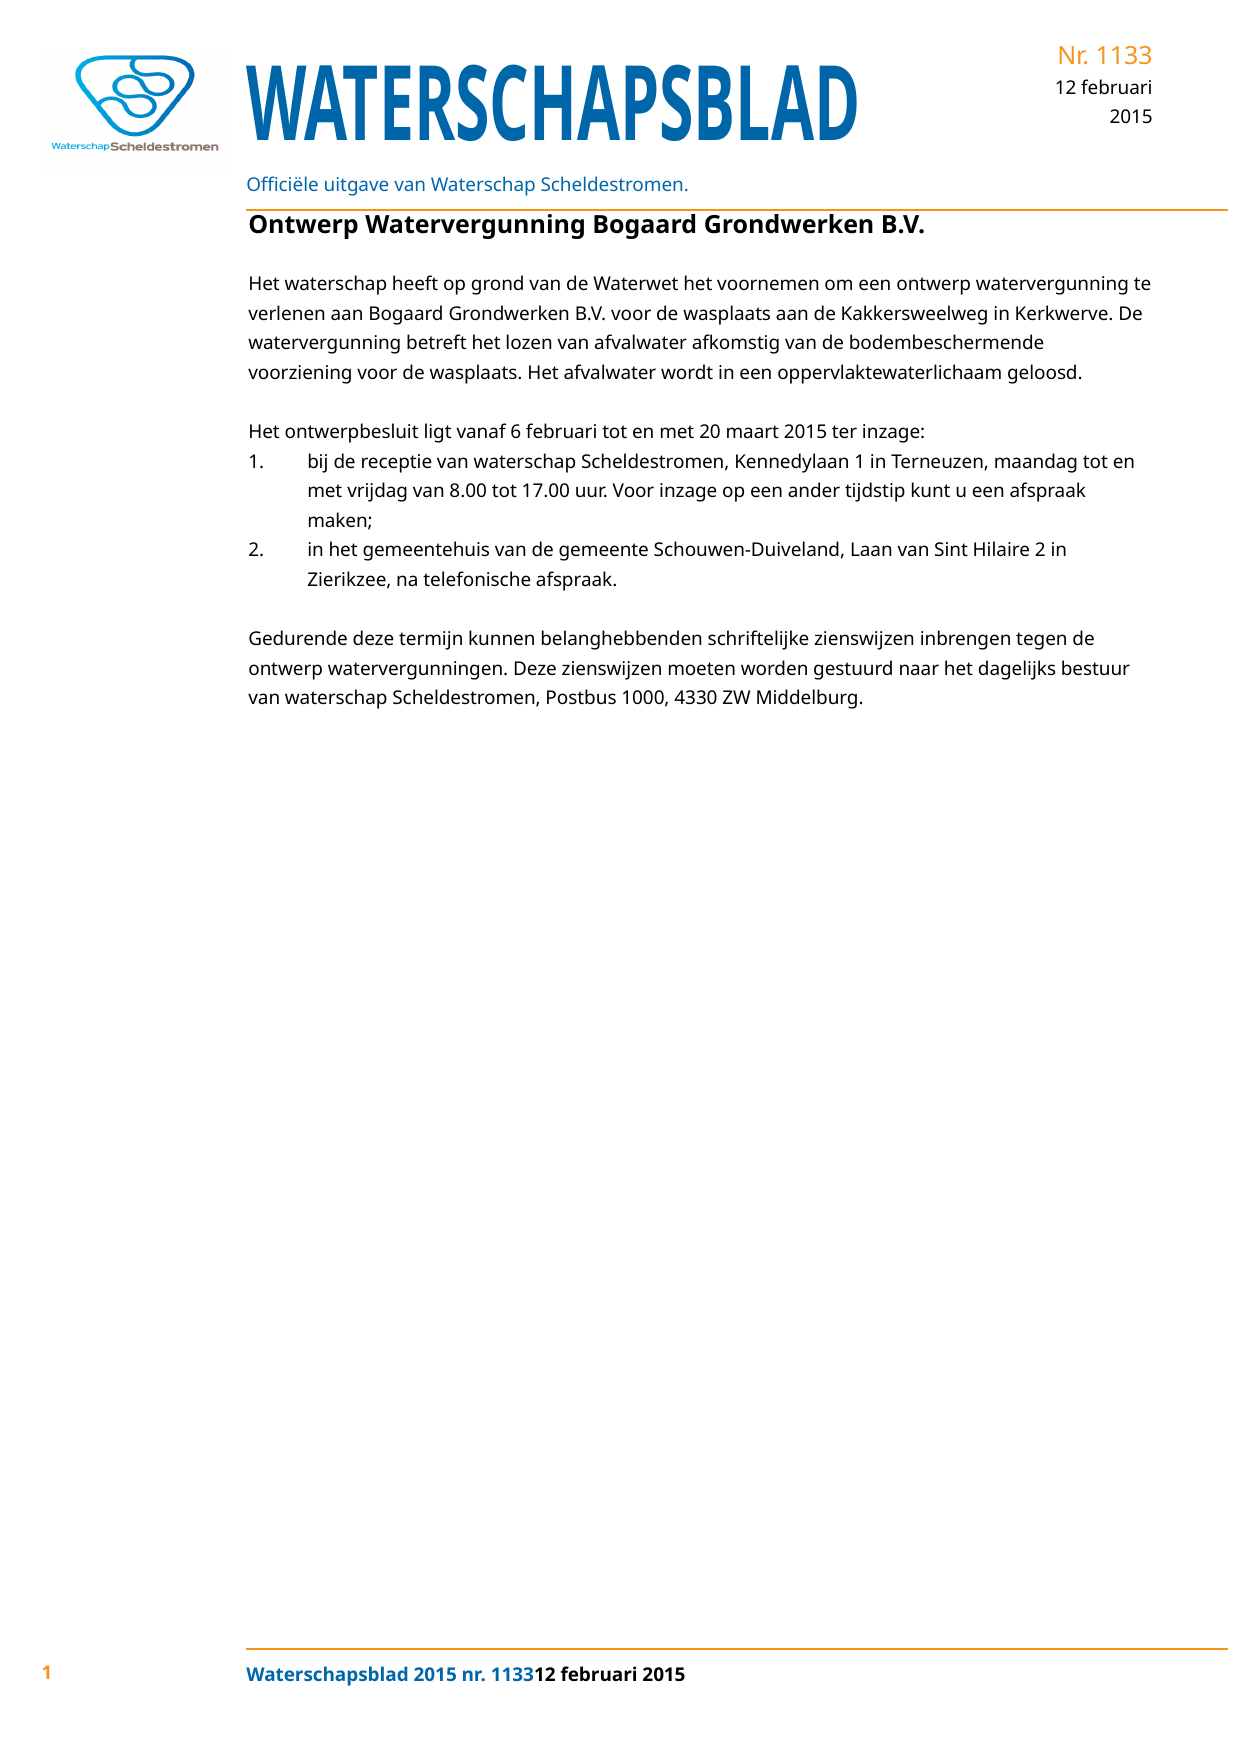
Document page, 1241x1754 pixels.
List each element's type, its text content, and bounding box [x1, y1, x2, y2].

picture [41, 47, 231, 172]
list in het gemeentehuis van de gemeente Schouwen-Duiveland, Laan van Sint Hilaire 2 in Zierikzee, na telefonische afspraak. [248, 537, 1152, 592]
list bij de receptie van waterschap Scheldestromen, Kennedylaan 1 in Terneuzen, maandag tot en met vrijdag van 8.00 tot 17.00 uur. Voor inzage op een ander tijdstip kunt u een afspraak maken; [248, 448, 1152, 533]
text Het waterschap heeft op grond van de Waterwet het voornemen om een ontwerp watervergunning te verlenen aan Bogaard Grondwerken B.V. voor de wasplaats aan de Kakkersweelweg in Kerkwerve. De watervergunning betreft het lozen van afvalwater afkomstig van de bodembeschermende voorziening voor de wasplaats. Het afvalwater wordt in een oppervlaktewaterlichaam geloosd. [248, 270, 1152, 385]
text Gedurende deze termijn kunnen belanghebbenden schriftelijke zienswijzen inbrengen tegen de ontwerp watervergunningen. Deze zienswijzen moeten worden gestuurd naar het dagelijks bestuur van waterschap Scheldestromen, Postbus 1000, 4330 ZW Middelburg. [248, 625, 1152, 710]
text Het ontwerpbesluit ligt vanaf 6 februari tot en met 20 maart 2015 ter inzage: [248, 418, 1152, 444]
text Ontwerp Watervergunning Bogaard Grondwerken B.V. [248, 211, 1152, 241]
